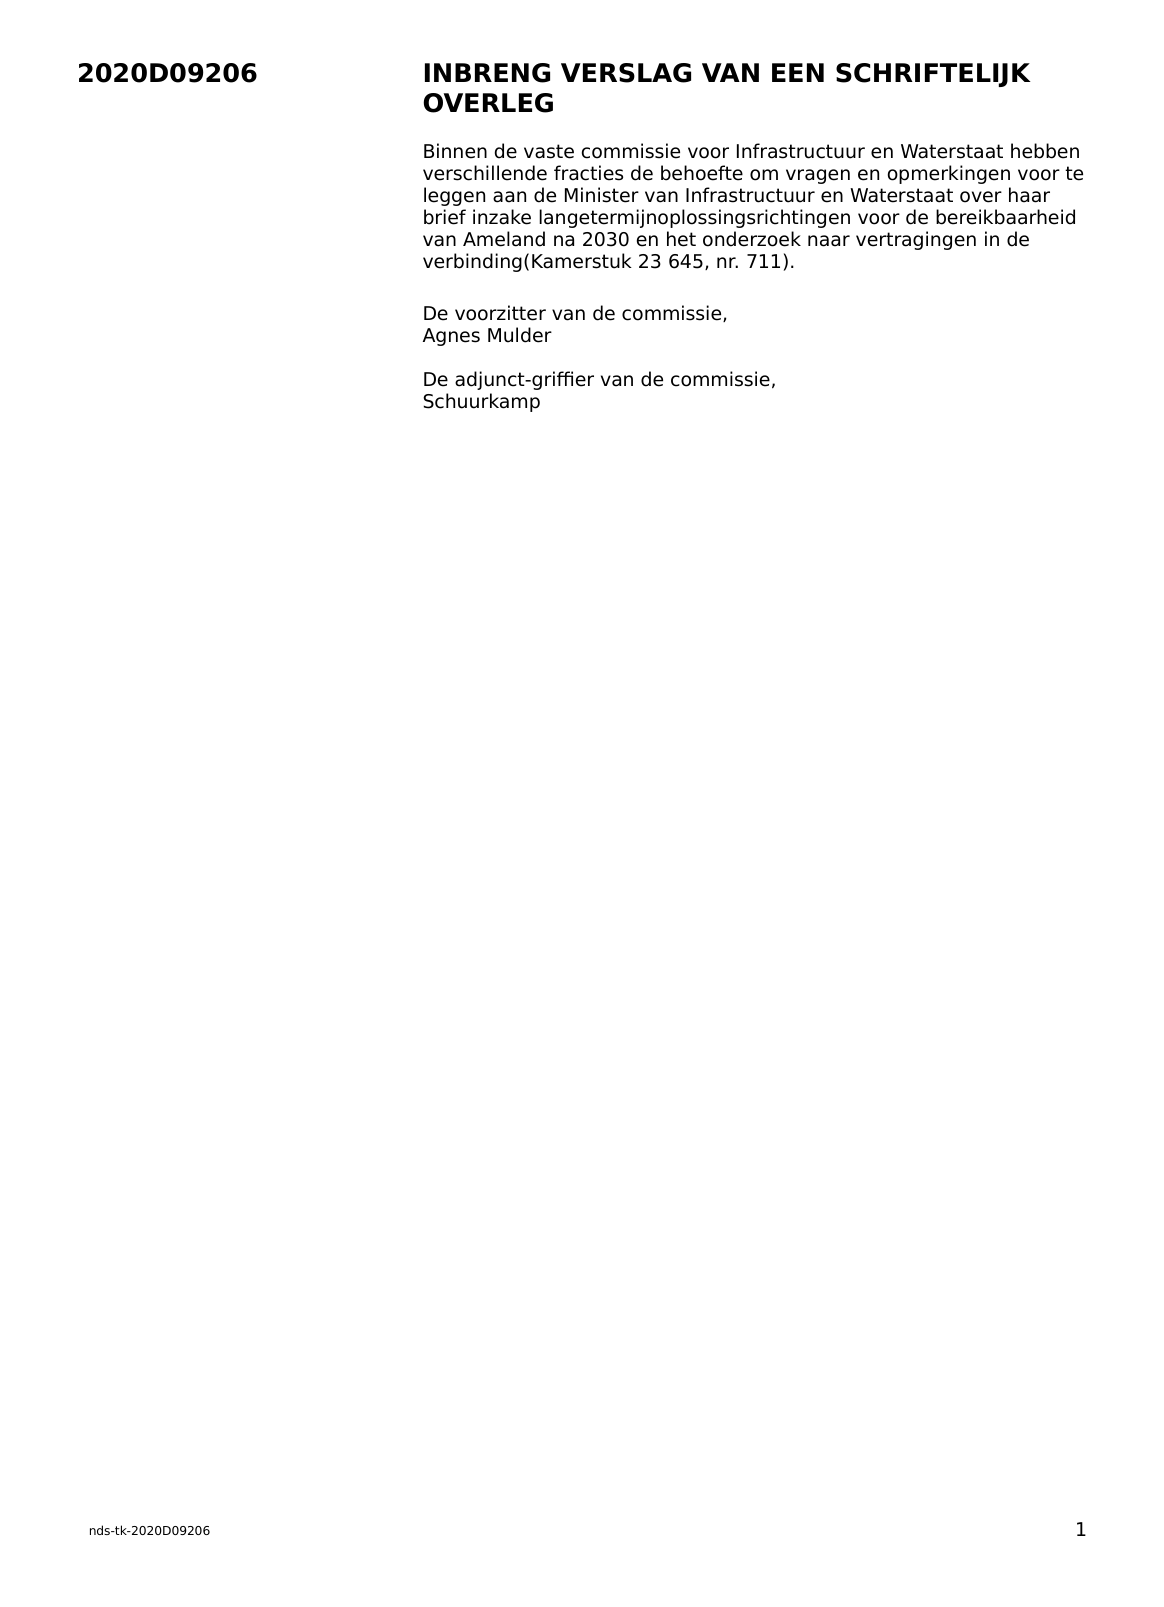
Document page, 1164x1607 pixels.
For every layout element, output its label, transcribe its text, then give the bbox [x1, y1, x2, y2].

text De voorzitter van de commissie, Agnes Mulder [422, 302, 1087, 346]
text nds-tk-2020D09206 [88, 1524, 323, 1538]
text De adjunct-griffier van de commissie, Schuurkamp [422, 369, 1087, 413]
text Binnen de vaste commissie voor Infrastructuur en Waterstaat hebben verschillende fracties de behoefte om vragen en opmerkingen voor te leggen aan de Minister van Infrastructuur en Waterstaat over haar brief inzake langetermijnoplossingsrichtingen voor de bereikbaarheid van Ameland na 2030 en het onderzoek naar vertragingen in de verbinding(Kamerstuk 23 645, nr. 711). [422, 141, 1087, 272]
text 2020D09206 INBRENG VERSLAG VAN EEN SCHRIFTELIJK OVERLEG [77, 59, 1087, 118]
